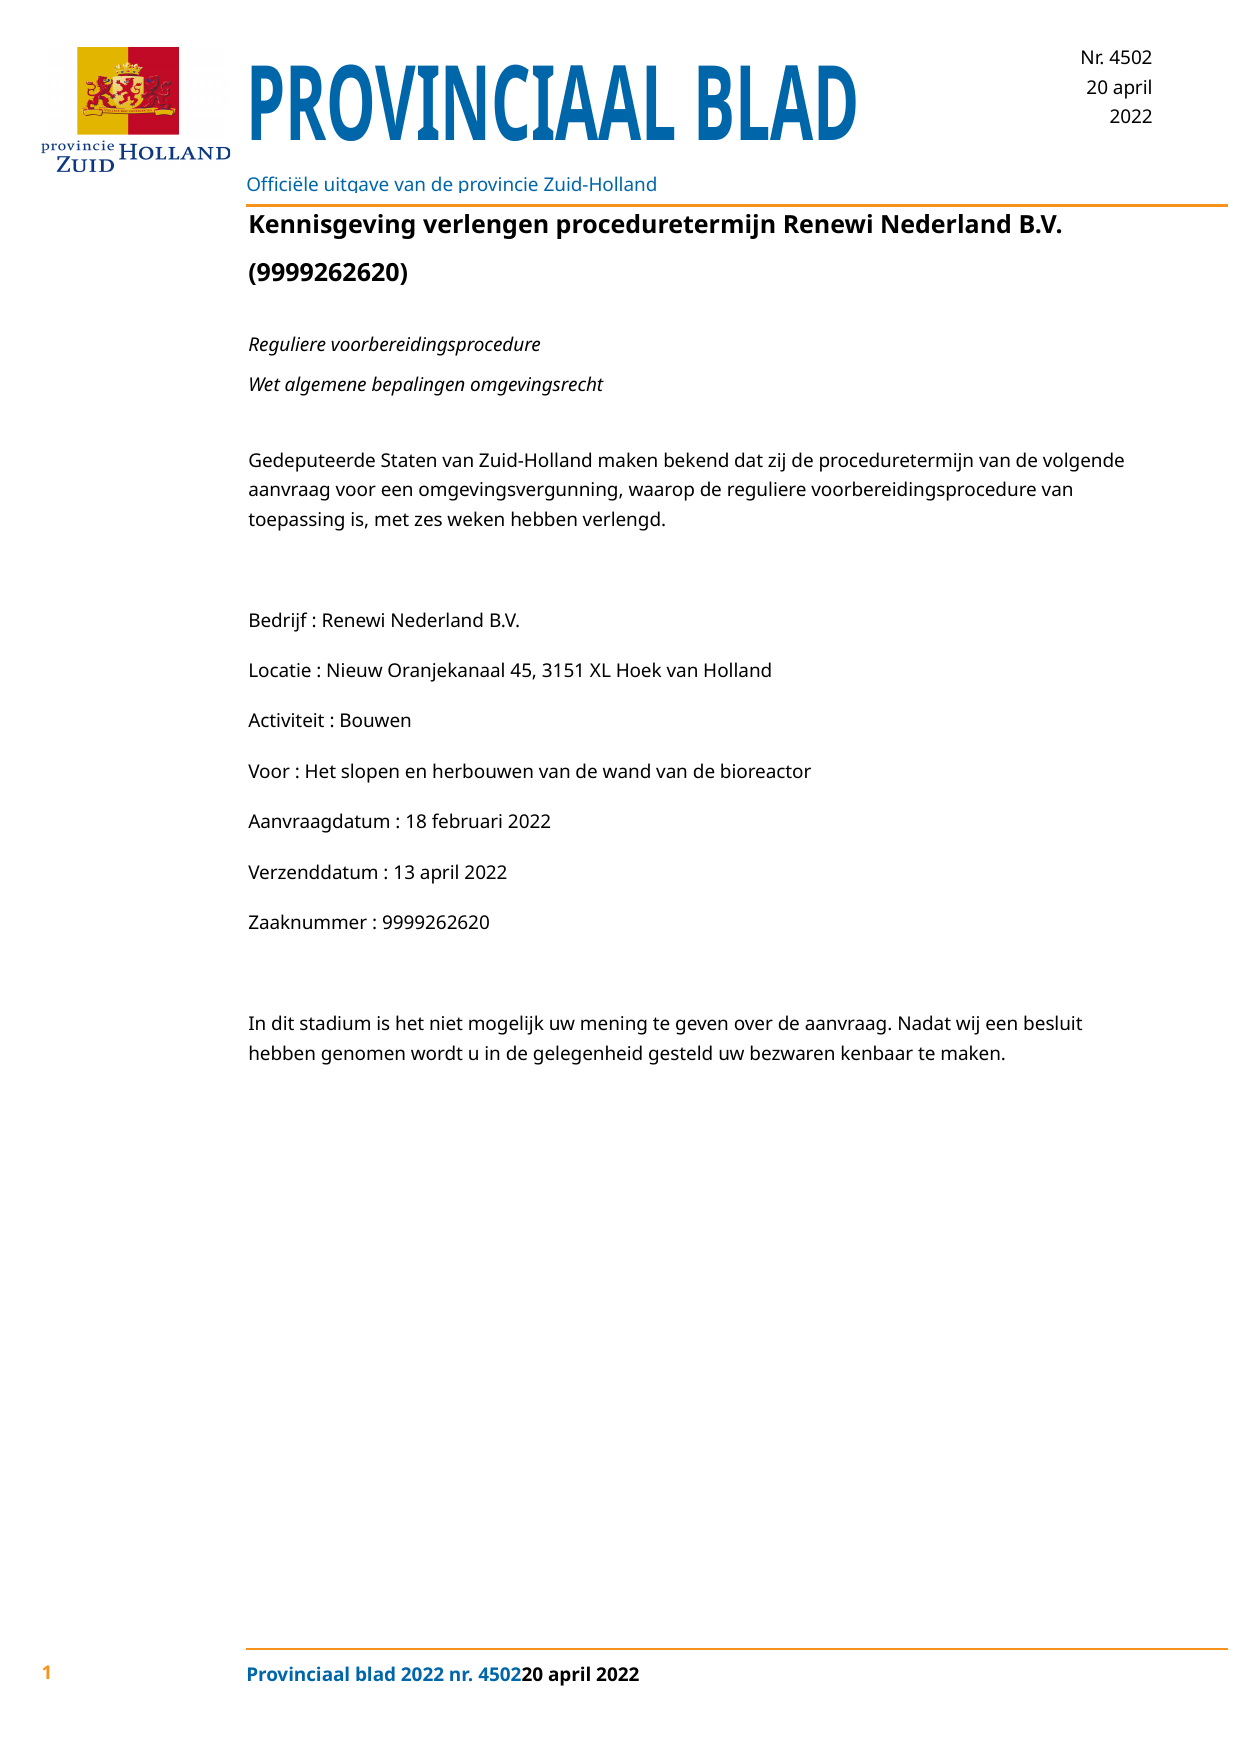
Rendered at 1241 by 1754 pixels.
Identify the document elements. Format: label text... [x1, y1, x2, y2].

text Kennisgeving verlengen proceduretermijn Renewi Nederland B.V. (9999262620) [248, 207, 1152, 288]
text Activiteit : Bouwen [248, 708, 1152, 733]
text Verzenddatum : 13 april 2022 [248, 859, 1152, 885]
text Gedeputeerde Staten van Zuid-Holland maken bekend dat zij de proceduretermijn van de volgende aanvraag voor een omgevingsvergunning, waarop de reguliere voorbereidingsprocedure van toepassing is, met zes weken hebben verlengd. [248, 447, 1152, 532]
text In dit stadium is het niet mogelijk uw mening te geven over de aanvraag. Nadat wij een besluit hebben genomen wordt u in de gelegenheid gesteld uw bezwaren kenbaar te maken. [248, 1010, 1152, 1066]
text Locatie : Nieuw Oranjekanaal 45, 3151 XL Hoek van Holland [248, 657, 1152, 683]
text Reguliere voorbereidingsprocedure [248, 331, 1152, 357]
text Bedrijf : Renewi Nederland B.V. [248, 607, 1152, 633]
picture [41, 47, 231, 172]
text Wet algemene bepalingen omgevingsrecht [248, 371, 1152, 396]
text Aanvraagdatum : 18 februari 2022 [248, 808, 1152, 834]
text Zaaknummer : 9999262620 [248, 909, 1152, 935]
text Voor : Het slopen en herbouwen van de wand van de bioreactor [248, 758, 1152, 784]
